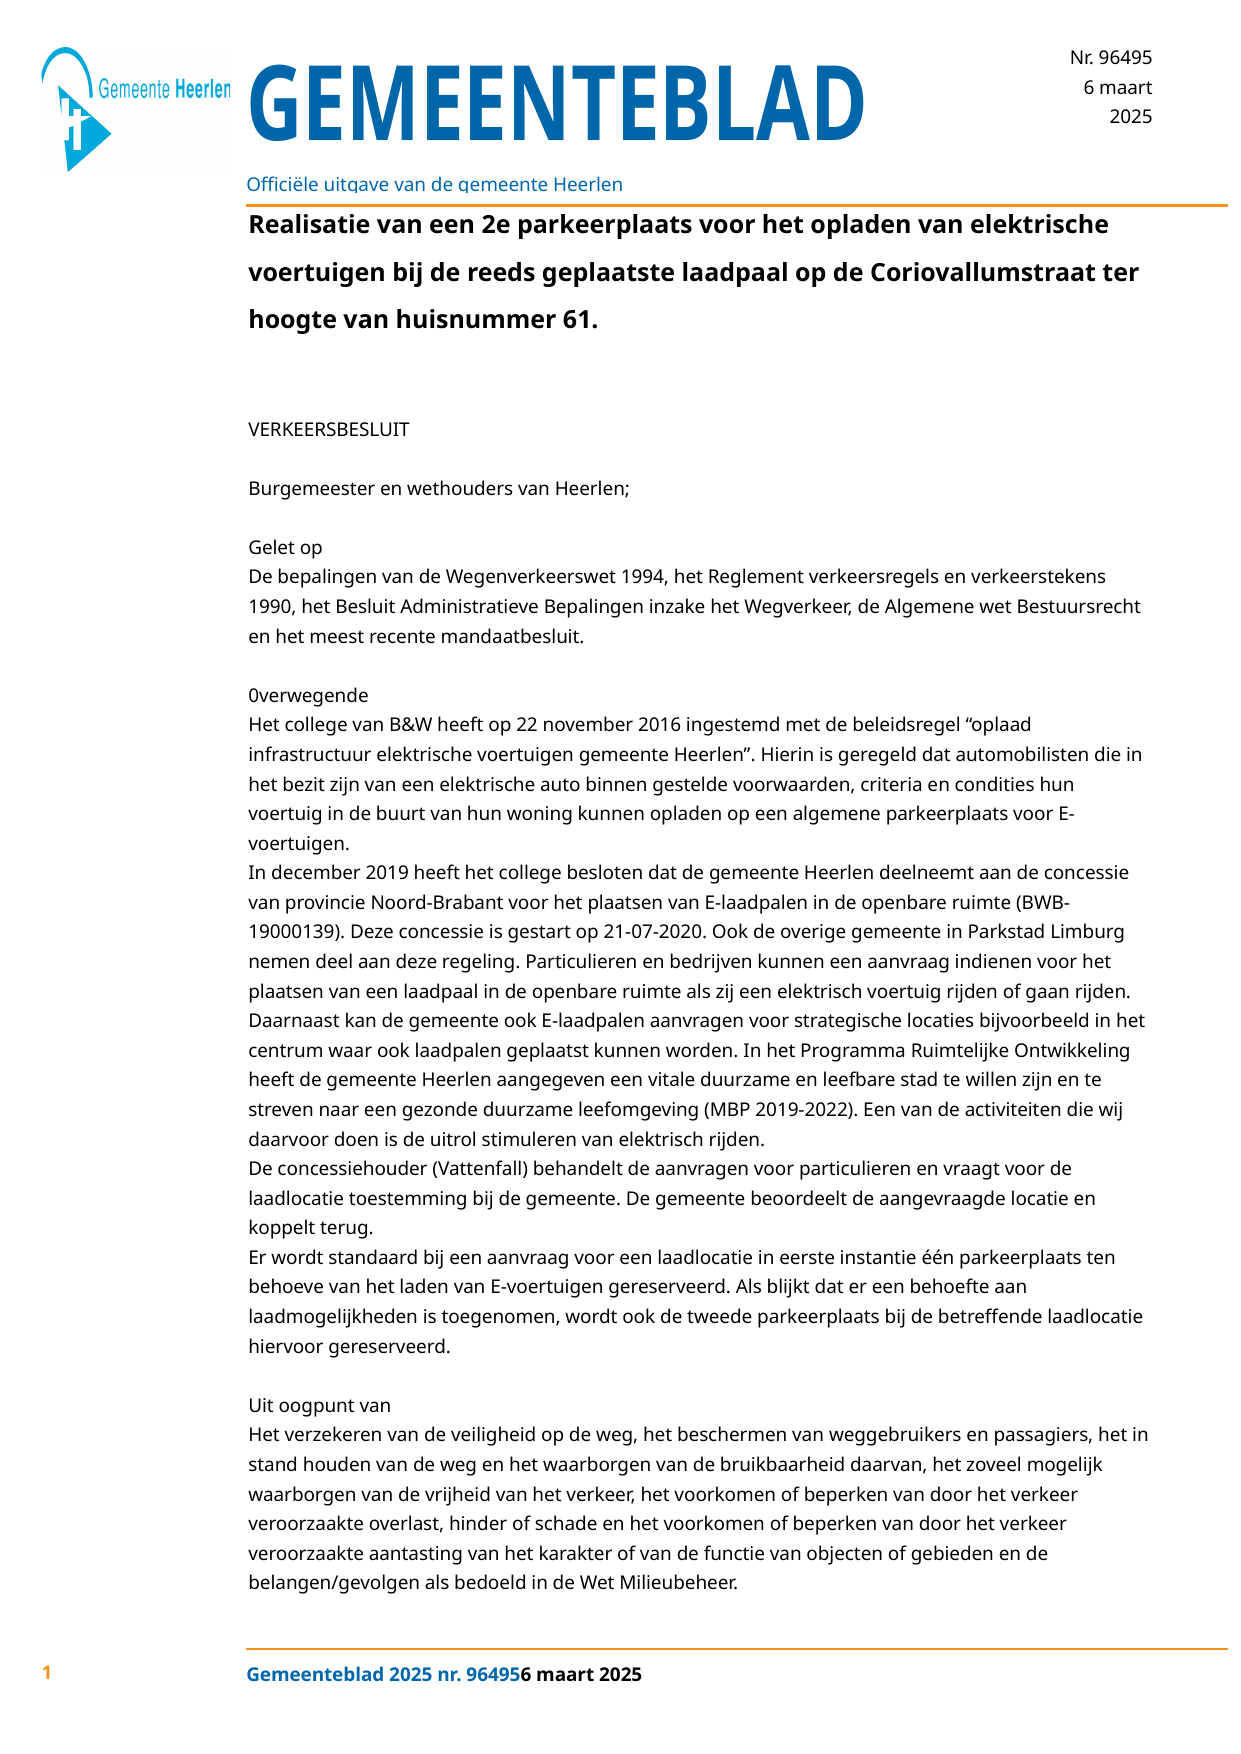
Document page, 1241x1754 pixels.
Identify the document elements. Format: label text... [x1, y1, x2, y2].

text Realisatie van een 2e parkeerplaats voor het opladen van elektrische voertuigen bij de reeds geplaatste laadpaal op de Coriovallumstraat ter hoogte van huisnummer 61. [248, 207, 1152, 336]
picture [41, 47, 231, 172]
text In december 2019 heeft het college besloten dat de gemeente Heerlen deelneemt aan de concessie van provincie Noord-Brabant voor het plaatsen van E-laadpalen in de openbare ruimte (BWB-19000139). Deze concessie is gestart op 21-07-2020. Ook de overige gemeente in Parkstad Limburg nemen deel aan deze regeling. Particulieren en bedrijven kunnen een aanvraag indienen voor het plaatsen van een laadpaal in de openbare ruimte als zij een elektrisch voertuig rijden of gaan rijden. Daarnaast kan de gemeente ook E-laadpalen aanvragen voor strategische locaties bijvoorbeeld in het centrum waar ook laadpalen geplaatst kunnen worden. In het Programma Ruimtelijke Ontwikkeling heeft de gemeente Heerlen aangegeven een vitale duurzame en leefbare stad te willen zijn en te streven naar een gezonde duurzame leefomgeving (MBP 2019-2022). Een van de activiteiten die wij daarvoor doen is de uitrol stimuleren van elektrisch rijden. [248, 859, 1152, 1152]
text Gelet op [248, 534, 1152, 560]
text De concessiehouder (Vattenfall) behandelt de aanvragen voor particulieren en vraagt voor de laadlocatie toestemming bij de gemeente. De gemeente beoordeelt de aangevraagde locatie en koppelt terug. [248, 1155, 1152, 1240]
text De bepalingen van de Wegenverkeerswet 1994, het Reglement verkeersregels en verkeerstekens 1990, het Besluit Administratieve Bepalingen inzake het Wegverkeer, de Algemene wet Bestuursrecht en het meest recente mandaatbesluit. [248, 564, 1152, 649]
text VERKEERSBESLUIT [248, 416, 1152, 442]
text Uit oogpunt van [248, 1392, 1152, 1418]
text Het college van B&W heeft op 22 november 2016 ingestemd met de beleidsregel “oplaad infrastructuur elektrische voertuigen gemeente Heerlen”. Hierin is geregeld dat automobilisten die in het bezit zijn van een elektrische auto binnen gestelde voorwaarden, criteria en condities hun voertuig in de buurt van hun woning kunnen opladen op een algemene parkeerplaats voor E-voertuigen. [248, 712, 1152, 856]
picture [41, 47, 59, 70]
text Burgemeester en wethouders van Heerlen; [248, 475, 1152, 501]
text 0verwegende [248, 682, 1152, 708]
text Er wordt standaard bij een aanvraag voor een laadlocatie in eerste instantie één parkeerplaats ten behoeve van het laden van E-voertuigen gereserveerd. Als blijkt dat er een behoefte aan laadmogelijkheden is toegenomen, wordt ook de tweede parkeerplaats bij de betreffende laadlocatie hiervoor gereserveerd. [248, 1244, 1152, 1359]
text Het verzekeren van de veiligheid op de weg, het beschermen van weggebruikers en passagiers, het in stand houden van de weg en het waarborgen van de bruikbaarheid daarvan, het zoveel mogelijk waarborgen van de vrijheid van het verkeer, het voorkomen of beperken van door het verkeer veroorzaakte overlast, hinder of schade en het voorkomen of beperken van door het verkeer veroorzaakte aantasting van het karakter of van de functie van objecten of gebieden en de belangen/gevolgen als bedoeld in de Wet Milieubeheer. [248, 1422, 1152, 1595]
